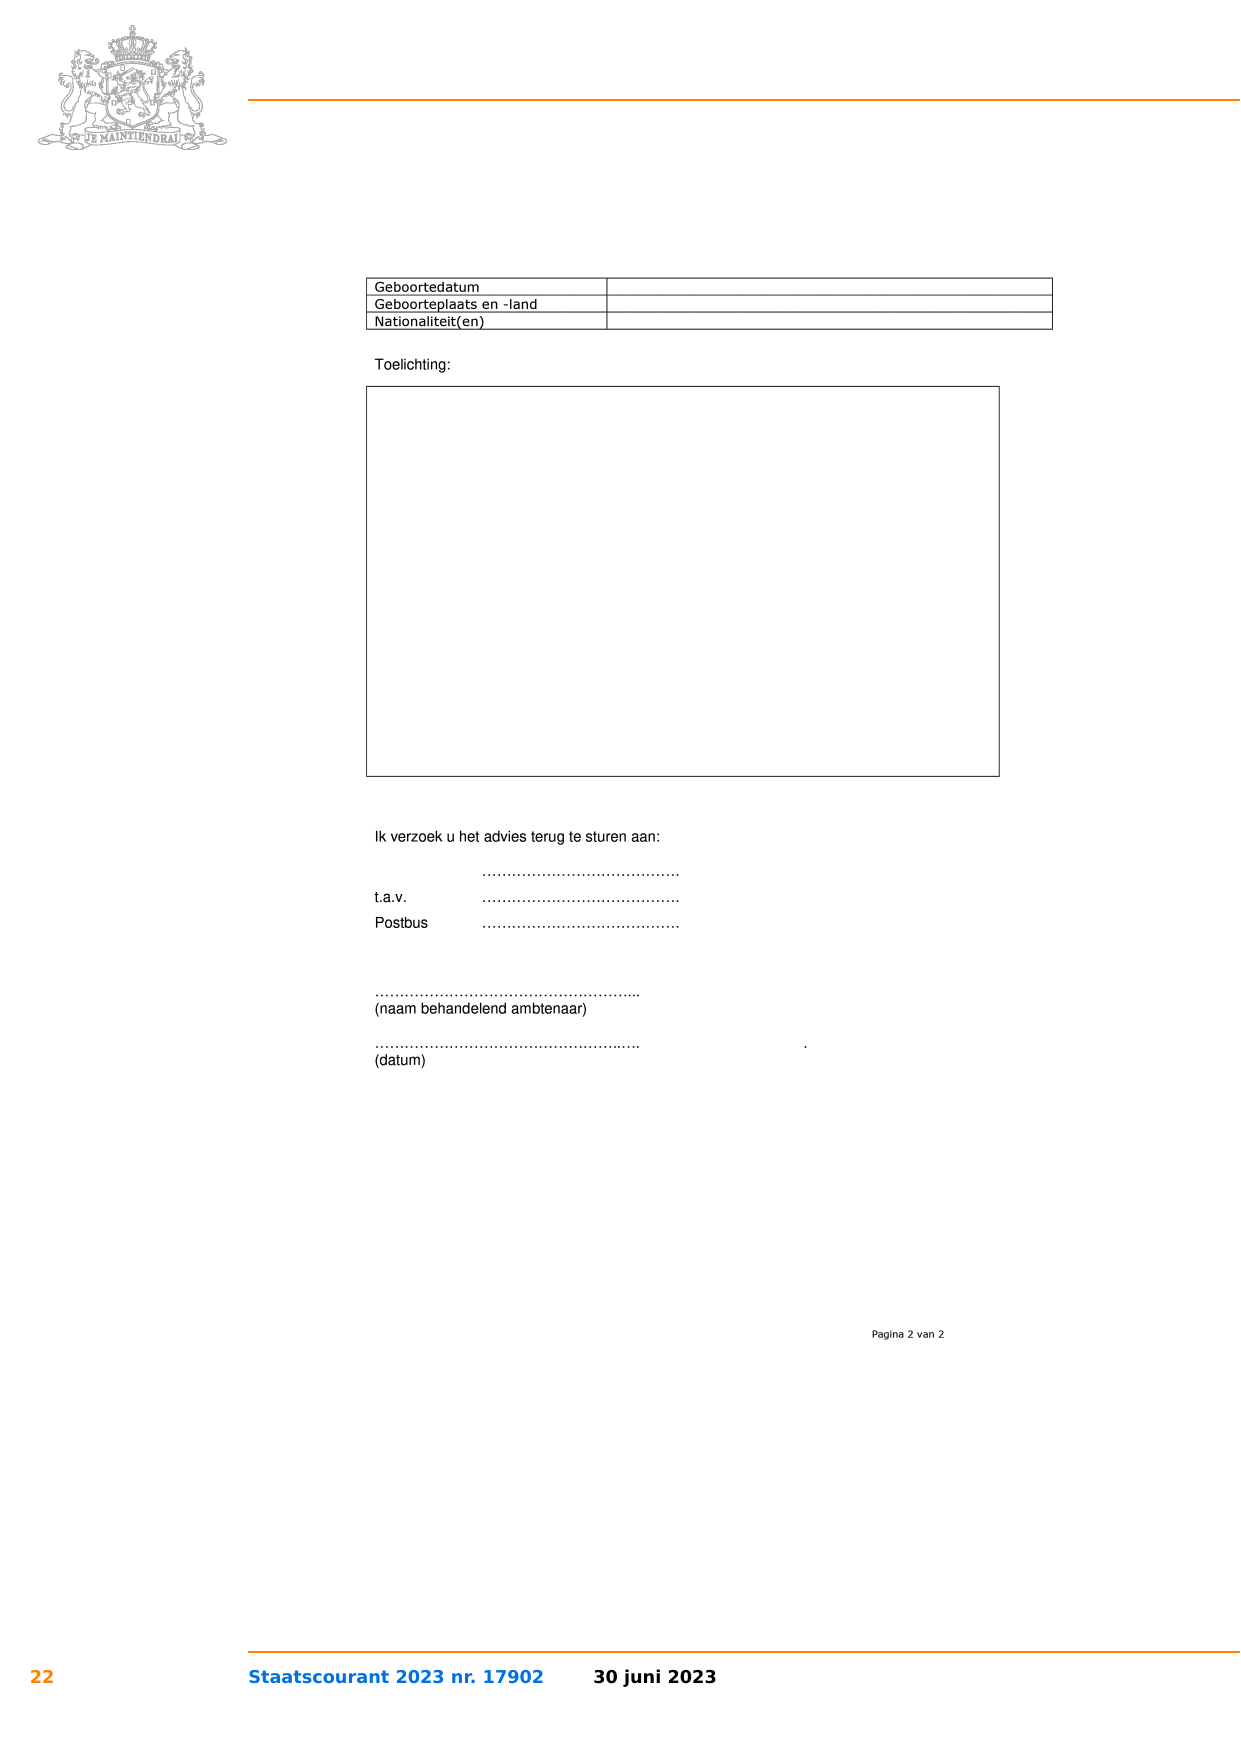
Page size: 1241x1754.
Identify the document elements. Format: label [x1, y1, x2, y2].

picture [248, 151, 1134, 1404]
picture [38, 25, 227, 150]
